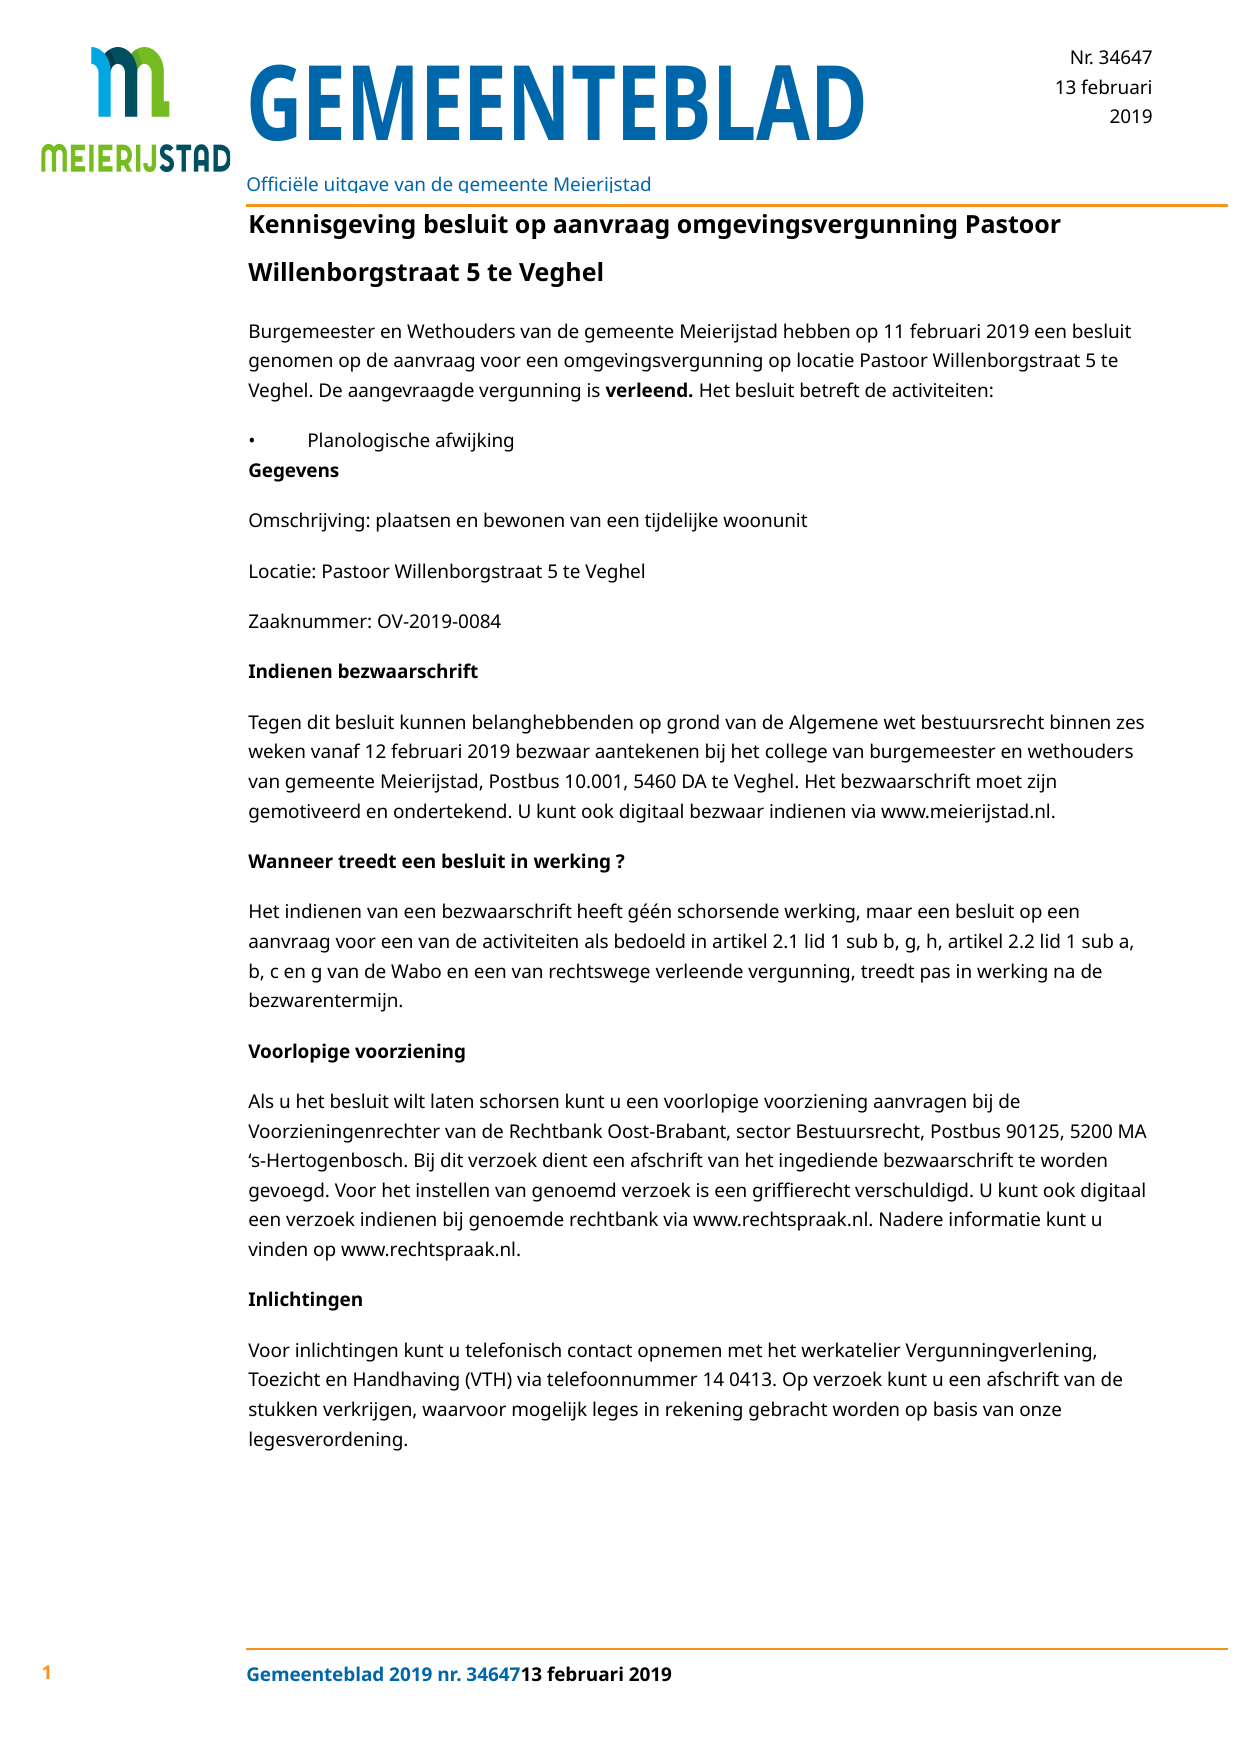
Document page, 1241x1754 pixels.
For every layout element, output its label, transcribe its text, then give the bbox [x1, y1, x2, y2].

text Voor inlichtingen kunt u telefonisch contact opnemen met het werkatelier Vergunningverlening, Toezicht en Handhaving (VTH) via telefoonnummer 14 0413. Op verzoek kunt u een afschrift van de stukken verkrijgen, waarvoor mogelijk leges in rekening gebracht worden op basis van onze legesverordening. [248, 1337, 1152, 1452]
text Voorlopige voorziening [248, 1038, 1152, 1064]
text Het indienen van een bezwaarschrift heeft géén schorsende werking, maar een besluit op een aanvraag voor een van de activiteiten als bedoeld in artikel 2.1 lid 1 sub b, g, h, artikel 2.2 lid 1 sub a, b, c en g van de Wabo en een van rechtswege verleende vergunning, treedt pas in werking na de bezwarentermijn. [248, 899, 1152, 1013]
text Omschrijving: plaatsen en bewonen van een tijdelijke woonunit [248, 507, 1152, 533]
picture [41, 47, 231, 172]
text Als u het besluit wilt laten schorsen kunt u een voorlopige voorziening aanvragen bij de Voorzieningenrechter van de Rechtbank Oost-Brabant, sector Bestuursrecht, Postbus 90125, 5200 MA ‘s-Hertogenbosch. Bij dit verzoek dient een afschrift van het ingediende bezwaarschrift te worden gevoegd. Voor het instellen van genoemd verzoek is een griffierecht verschuldigd. U kunt ook digitaal een verzoek indienen bij genoemde rechtbank via www.rechtspraak.nl. Nadere informatie kunt u vinden op www.rechtspraak.nl. [248, 1088, 1152, 1262]
text Inlichtingen [248, 1287, 1152, 1312]
text Wanneer treedt een besluit in werking ? [248, 848, 1152, 874]
text Zaaknummer: OV-2019-0084 [248, 608, 1152, 634]
text Burgemeester en Wethouders van de gemeente Meierijstad hebben op 11 februari 2019 een besluit genomen op de aanvraag voor een omgevingsvergunning op locatie Pastoor Willenborgstraat 5 te Veghel. De aangevraagde vergunning is verleend. Het besluit betreft de activiteiten: [248, 318, 1152, 403]
list Planologische afwijking [248, 427, 1152, 453]
text Locatie: Pastoor Willenborgstraat 5 te Veghel [248, 558, 1152, 584]
text Indienen bezwaarschrift [248, 659, 1152, 684]
text Kennisgeving besluit op aanvraag omgevingsvergunning Pastoor Willenborgstraat 5 te Veghel [248, 207, 1152, 288]
text Gegevens [248, 457, 1152, 483]
text Tegen dit besluit kunnen belanghebbenden op grond van de Algemene wet bestuursrecht binnen zes weken vanaf 12 februari 2019 bezwaar aantekenen bij het college van burgemeester en wethouders van gemeente Meierijstad, Postbus 10.001, 5460 DA te Veghel. Het bezwaarschrift moet zijn gemotiveerd en ondertekend. U kunt ook digitaal bezwaar indienen via www.meierijstad.nl. [248, 709, 1152, 824]
